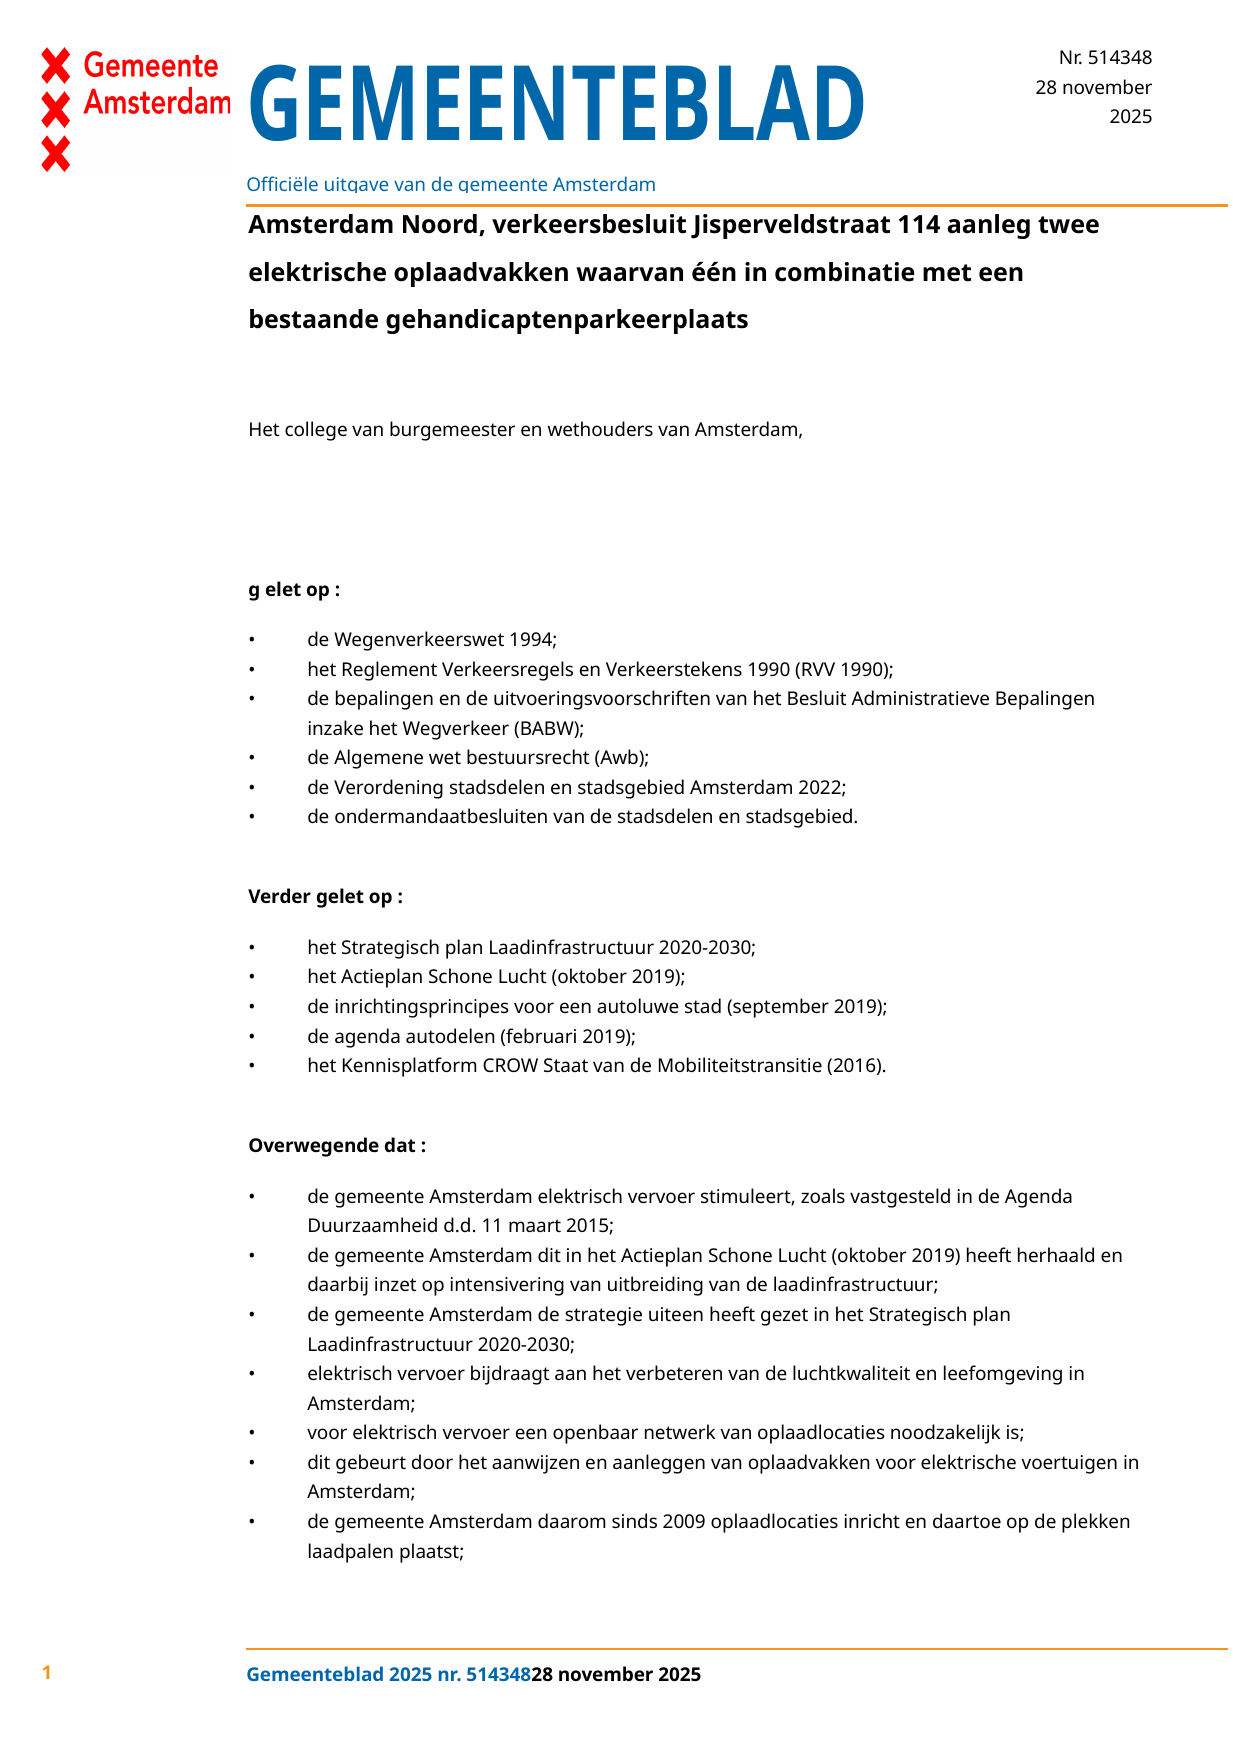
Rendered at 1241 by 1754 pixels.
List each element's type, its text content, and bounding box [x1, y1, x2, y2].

list de gemeente Amsterdam dit in het Actieplan Schone Lucht (oktober 2019) heeft herhaald en daarbij inzet op intensivering van uitbreiding van de laadinfrastructuur; [248, 1242, 1152, 1297]
list de agenda autodelen (februari 2019); [248, 1023, 1152, 1049]
list de gemeente Amsterdam de strategie uiteen heeft gezet in het Strategisch plan Laadinfrastructuur 2020-2030; [248, 1301, 1152, 1357]
picture [41, 47, 231, 172]
list de bepalingen en de uitvoeringsvoorschriften van het Besluit Administratieve Bepalingen inzake het Wegverkeer (BABW); [248, 685, 1152, 741]
list het Kennisplatform CROW Staat van de Mobiliteitstransitie (2016). [248, 1052, 1152, 1078]
list elektrisch vervoer bijdraagt aan het verbeteren van de luchtkwaliteit en leefomgeving in Amsterdam; [248, 1360, 1152, 1416]
text g elet op : [248, 576, 1152, 602]
text Het college van burgemeester en wethouders van Amsterdam, [248, 416, 1152, 442]
list de Verordening stadsdelen en stadsgebied Amsterdam 2022; [248, 774, 1152, 800]
list dit gebeurt door het aanwijzen en aanleggen van oplaadvakken voor elektrische voertuigen in Amsterdam; [248, 1449, 1152, 1504]
list de inrichtingsprincipes voor een autoluwe stad (september 2019); [248, 993, 1152, 1019]
list de ondermandaatbesluiten van de stadsdelen en stadsgebied. [248, 804, 1152, 829]
text Overwegende dat : [248, 1132, 1152, 1158]
list de Wegenverkeerswet 1994; [248, 626, 1152, 652]
text Amsterdam Noord, verkeersbesluit Jisperveldstraat 114 aanleg twee elektrische oplaadvakken waarvan één in combinatie met een bestaande gehandicaptenparkeerplaats [248, 207, 1152, 336]
list de Algemene wet bestuursrecht (Awb); [248, 744, 1152, 770]
list het Reglement Verkeersregels en Verkeerstekens 1990 (RVV 1990); [248, 656, 1152, 682]
list de gemeente Amsterdam elektrisch vervoer stimuleert, zoals vastgesteld in de Agenda Duurzaamheid d.d. 11 maart 2015; [248, 1183, 1152, 1238]
list het Actieplan Schone Lucht (oktober 2019); [248, 964, 1152, 989]
list voor elektrisch vervoer een openbaar netwerk van oplaadlocaties noodzakelijk is; [248, 1419, 1152, 1445]
list de gemeente Amsterdam daarom sinds 2009 oplaadlocaties inricht en daartoe op de plekken laadpalen plaatst; [248, 1508, 1152, 1564]
text Verder gelet op : [248, 884, 1152, 909]
list het Strategisch plan Laadinfrastructuur 2020-2030; [248, 934, 1152, 960]
